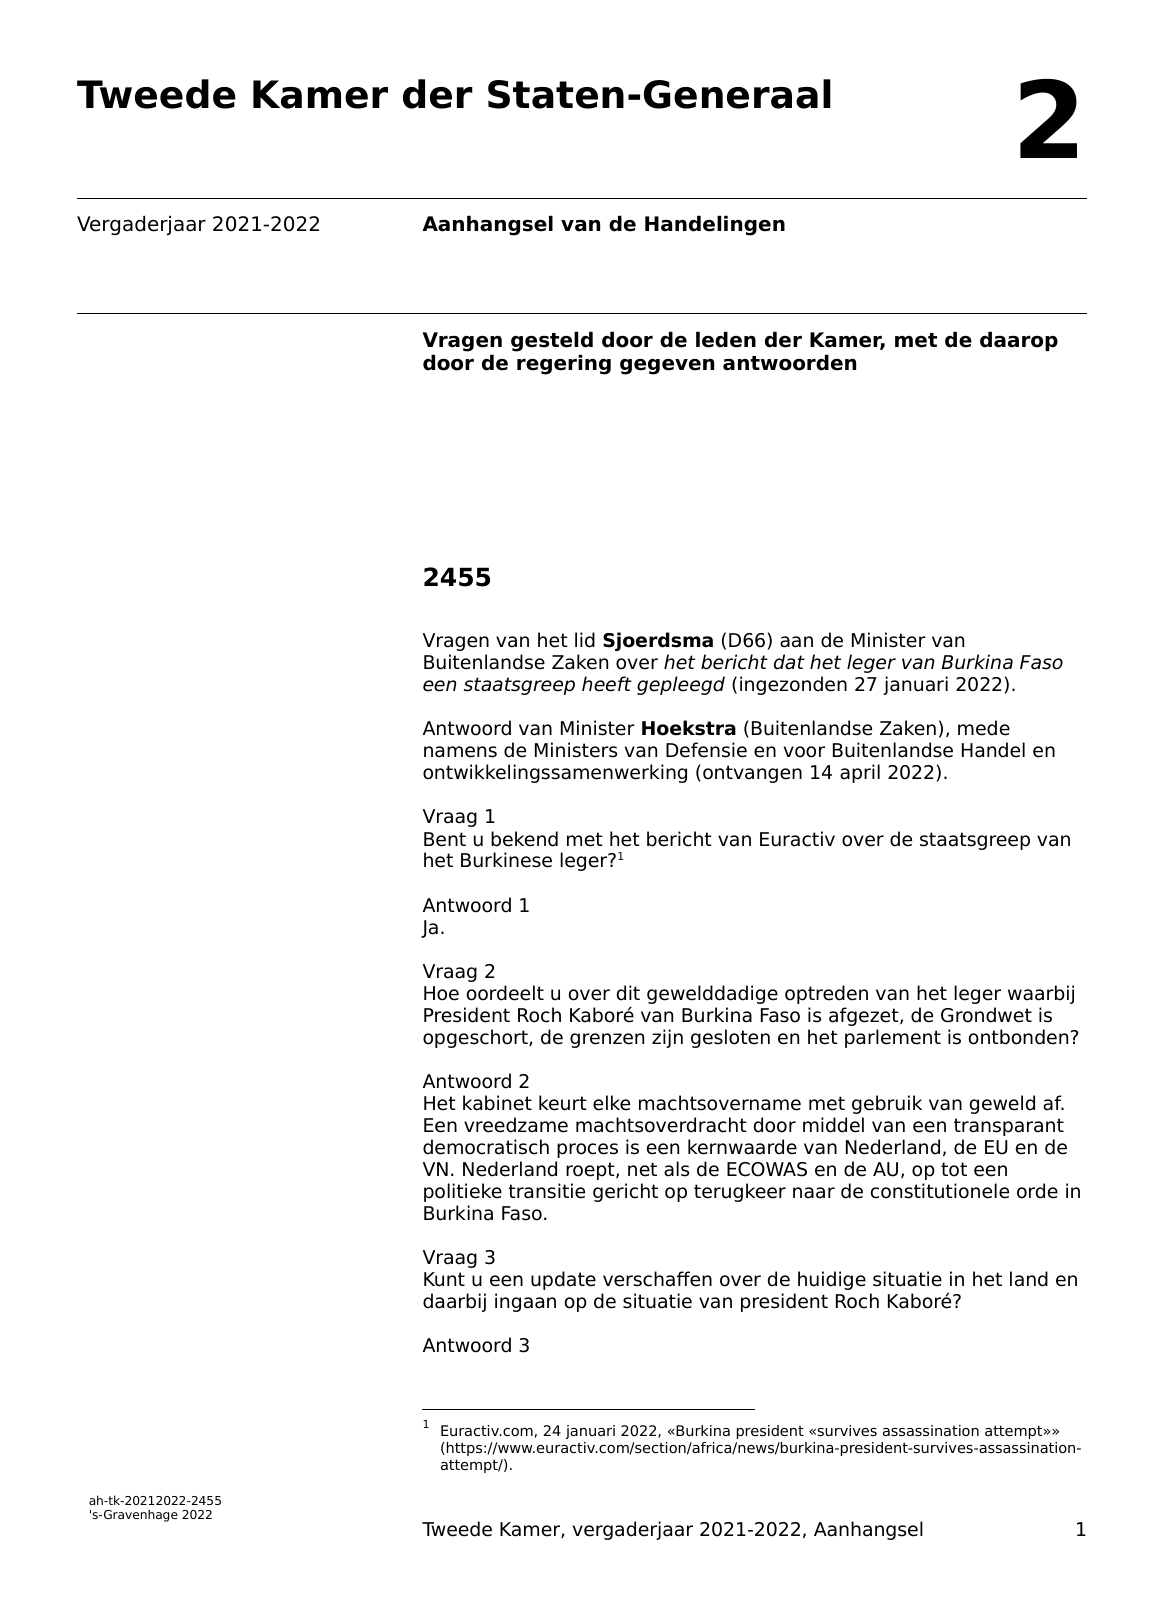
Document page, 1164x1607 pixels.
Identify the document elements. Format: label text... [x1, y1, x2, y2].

text Kunt u een update verschaffen over de huidige situatie in het land en daarbij ingaan op de situatie van president Roch Kaboré? [422, 1269, 1087, 1313]
table_header 2 [886, 59, 1087, 198]
text Vraag 1 [422, 806, 1087, 828]
text Ja. [422, 917, 1087, 938]
text Vragen van het lid Sjoerdsma (D66) aan de Minister van Buitenlandse Zaken over het bericht dat het leger van Burkina Faso een staatsgreep heeft gepleegd (ingezonden 27 januari 2022). [422, 630, 1087, 696]
text Antwoord van Minister Hoekstra (Buitenlandse Zaken), mede namens de Ministers van Defensie en voor Buitenlandse Handel en ontwikkelingssamenwerking (ontvangen 14 april 2022). [422, 718, 1087, 784]
text Antwoord 3 [422, 1335, 1087, 1357]
text Antwoord 1 [422, 894, 1087, 917]
text 's-Gravenhage 2022 [88, 1508, 323, 1522]
table_cell Aanhangsel van de Handelingen [422, 199, 1087, 313]
text Bent u bekend met het bericht van Euractiv over de staatsgreep van het Burkinese leger? [422, 828, 1087, 872]
text 2455 [422, 563, 1087, 592]
text Hoe oordeelt u over dit gewelddadige optreden van het leger waarbij President Roch Kaboré van Burkina Faso is afgezet, de Grondwet is opgeschort, de grenzen zijn gesloten en het parlement is ontbonden? [422, 983, 1087, 1049]
text Euractiv.com, 24 januari 2022, «Burkina president «survives assassination attempt»» (https://www.euractiv.com/section/africa/news/burkina-president-survives-assassination-attempt/). [422, 1418, 1087, 1474]
table_header Tweede Kamer der Staten-Generaal [77, 59, 886, 198]
text Vraag 3 [422, 1247, 1087, 1269]
table_cell Vragen gesteld door de leden der Kamer, met de daarop door de regering gegeven antwoorden [422, 314, 1087, 375]
text Het kabinet keurt elke machtsovername met gebruik van geweld af. Een vreedzame machtsoverdracht door middel van een transparant democratisch proces is een kernwaarde van Nederland, de EU en de VN. Nederland roept, net als de ECOWAS en de AU, op tot een politieke transitie gericht op terugkeer naar de constitutionele orde in Burkina Faso. [422, 1093, 1087, 1225]
text ah-tk-20212022-2455 [88, 1494, 323, 1508]
text Vraag 2 [422, 961, 1087, 983]
text Antwoord 2 [422, 1071, 1087, 1093]
table_cell Vergaderjaar 2021-2022 [77, 199, 422, 313]
table_cell [77, 314, 422, 375]
